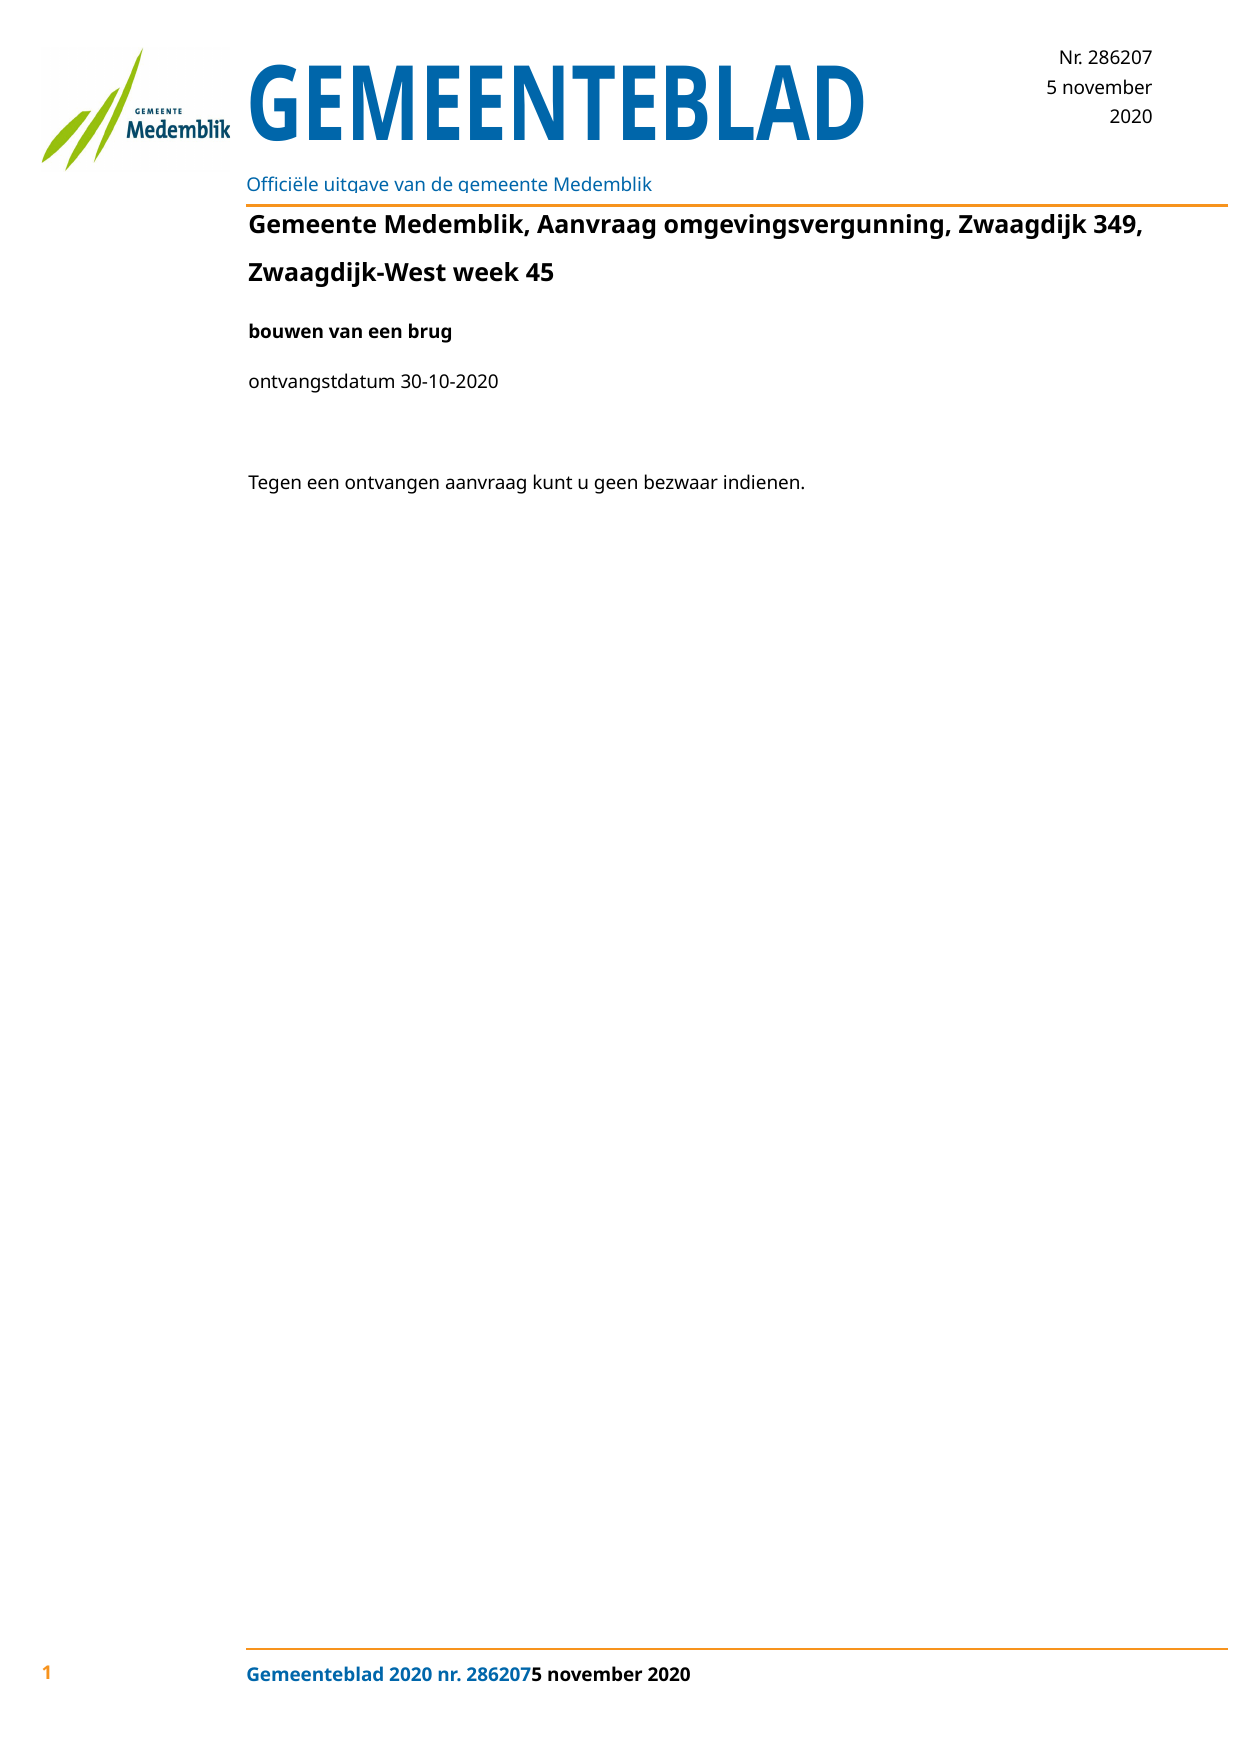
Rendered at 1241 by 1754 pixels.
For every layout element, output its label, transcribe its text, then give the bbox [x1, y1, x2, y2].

text Tegen een ontvangen aanvraag kunt u geen bezwaar indienen. [248, 469, 1152, 495]
text ontvangstdatum 30-10-2020 [248, 368, 1152, 394]
text Gemeente Medemblik, Aanvraag omgevingsvergunning, Zwaagdijk 349, Zwaagdijk-West week 45 [248, 207, 1152, 288]
picture [41, 47, 231, 172]
text bouwen van een brug [248, 318, 1152, 344]
